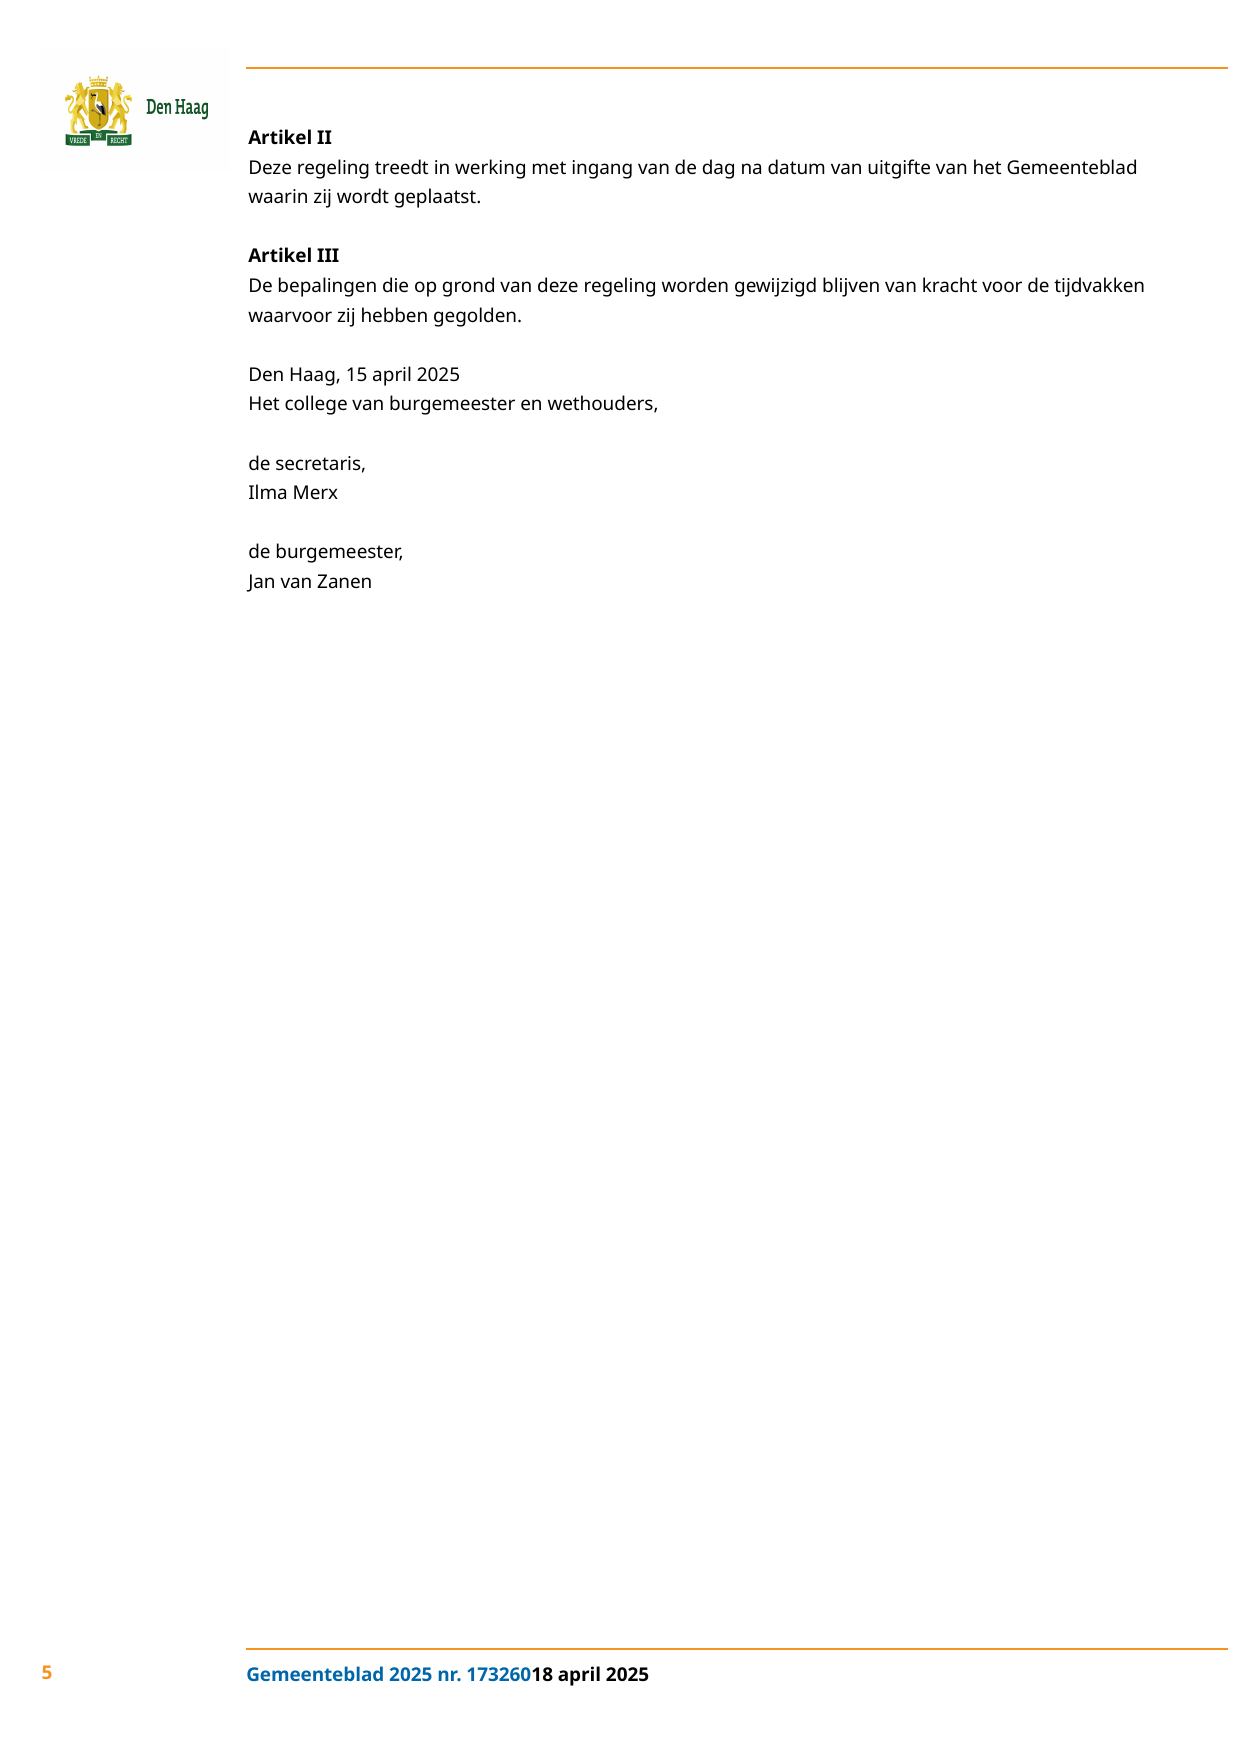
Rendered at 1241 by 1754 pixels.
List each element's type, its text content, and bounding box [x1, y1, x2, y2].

text Artikel II [248, 124, 1152, 150]
text Het college van burgemeester en wethouders, [248, 391, 1152, 416]
text Artikel III [248, 243, 1152, 268]
text Ilma Merx [248, 479, 1152, 505]
text de burgemeester, [248, 538, 1152, 564]
picture [41, 47, 231, 172]
text Den Haag, 15 april 2025 [248, 361, 1152, 387]
text De bepalingen die op grond van deze regeling worden gewijzigd blijven van kracht voor de tijdvakken waarvoor zij hebben gegolden. [248, 272, 1152, 328]
text de secretaris, [248, 450, 1152, 476]
text Deze regeling treedt in werking met ingang van de dag na datum van uitgifte van het Gemeenteblad waarin zij wordt geplaatst. [248, 154, 1152, 209]
text Jan van Zanen [248, 568, 1152, 594]
